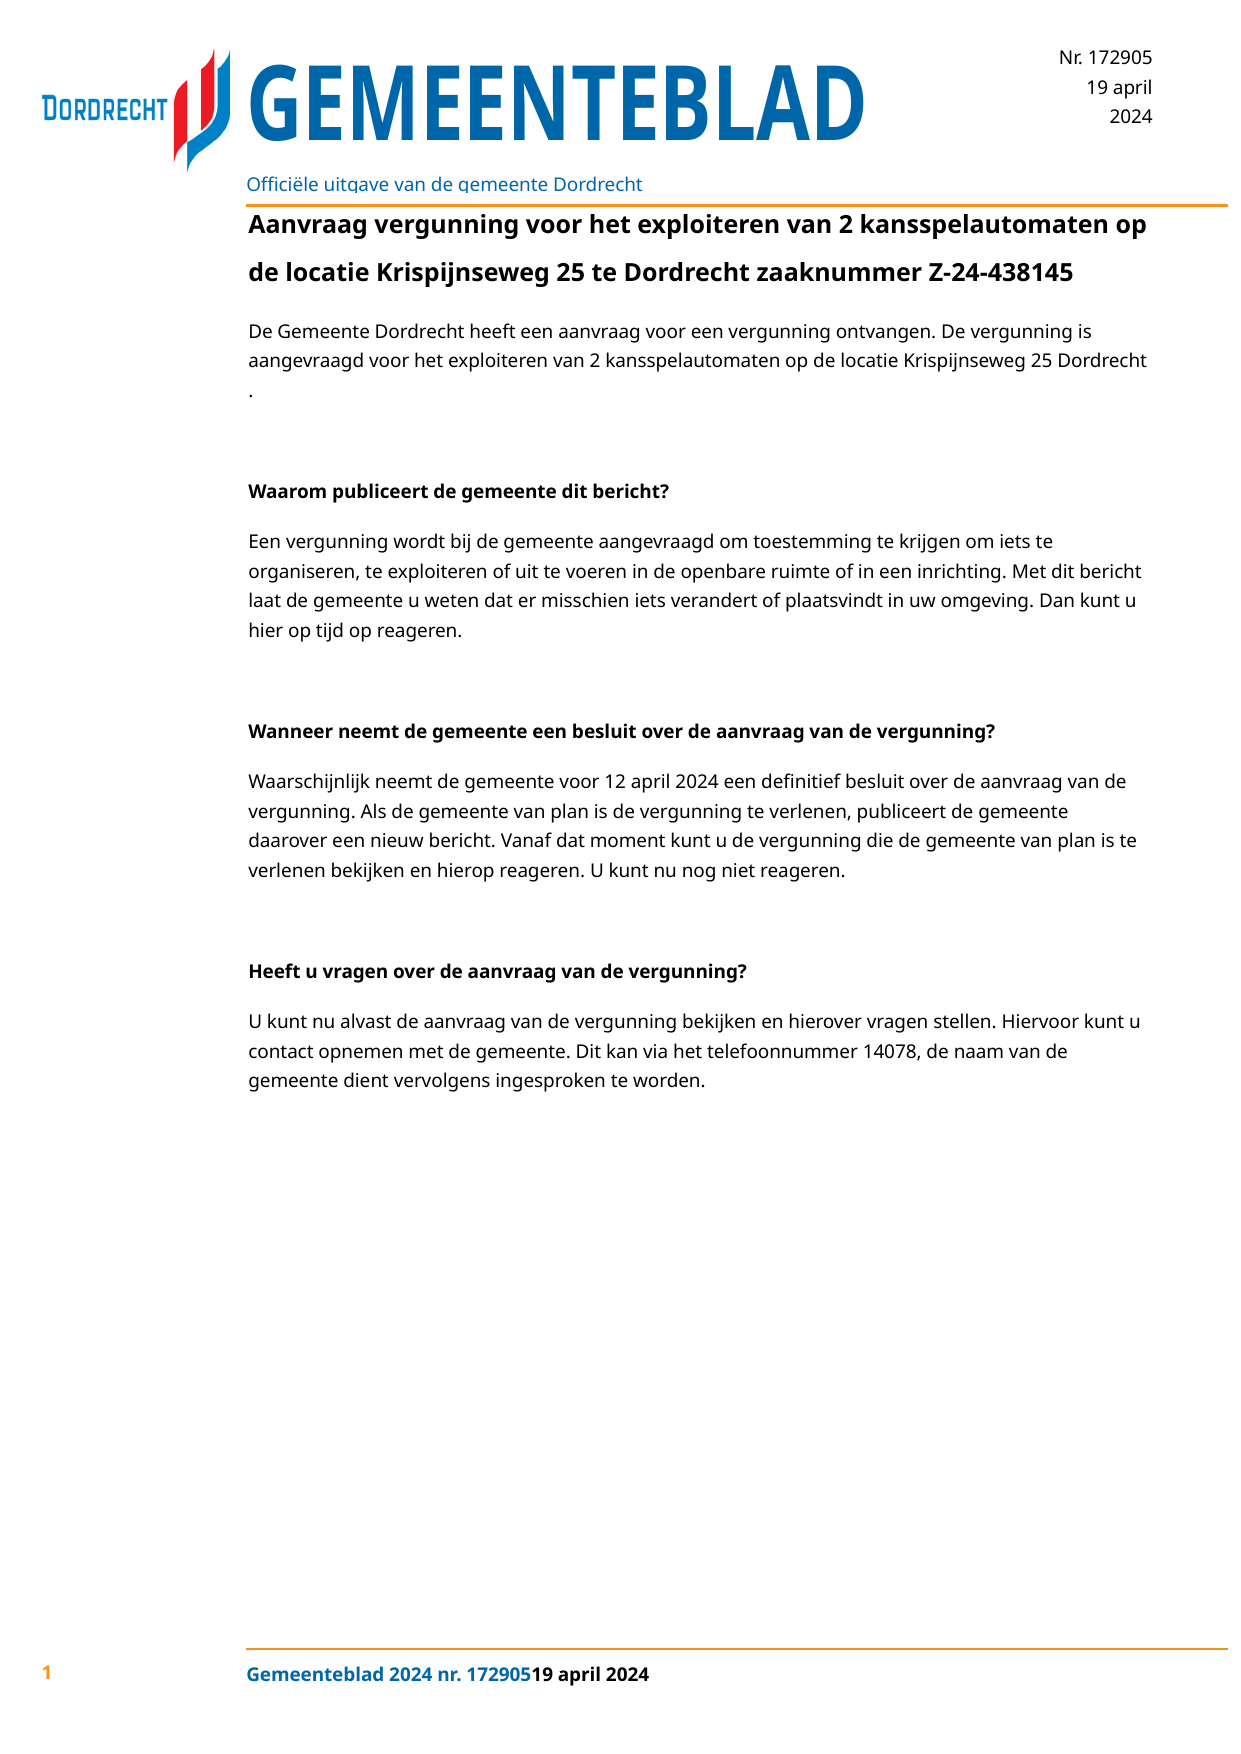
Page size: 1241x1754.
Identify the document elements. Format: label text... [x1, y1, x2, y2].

text U kunt nu alvast de aanvraag van de vergunning bekijken en hierover vragen stellen. Hiervoor kunt u contact opnemen met de gemeente. Dit kan via het telefoonnummer 14078, de naam van de gemeente dient vervolgens ingesproken te worden. [248, 1008, 1152, 1093]
text Aanvraag vergunning voor het exploiteren van 2 kansspelautomaten op de locatie Krispijnseweg 25 te Dordrecht zaaknummer Z-24-438145 [248, 207, 1152, 288]
text Waarom publiceert de gemeente dit bericht? [248, 478, 1152, 504]
picture [41, 47, 231, 172]
text Een vergunning wordt bij de gemeente aangevraagd om toestemming te krijgen om iets te organiseren, te exploiteren of uit te voeren in de openbare ruimte of in een inrichting. Met dit bericht laat de gemeente u weten dat er misschien iets verandert of plaatsvindt in uw omgeving. Dan kunt u hier op tijd op reageren. [248, 528, 1152, 643]
text Wanneer neemt de gemeente een besluit over de aanvraag van de vergunning? [248, 718, 1152, 744]
text Waarschijnlijk neemt de gemeente voor 12 april 2024 een definitief besluit over de aanvraag van de vergunning. Als de gemeente van plan is de vergunning te verlenen, publiceert de gemeente daarover een nieuw bericht. Vanaf dat moment kunt u de vergunning die de gemeente van plan is te verlenen bekijken en hierop reageren. U kunt nu nog niet reageren. [248, 768, 1152, 883]
text De Gemeente Dordrecht heeft een aanvraag voor een vergunning ontvangen. De vergunning is aangevraagd voor het exploiteren van 2 kansspelautomaten op de locatie Krispijnseweg 25 Dordrecht . [248, 318, 1152, 403]
text Heeft u vragen over de aanvraag van de vergunning? [248, 958, 1152, 984]
